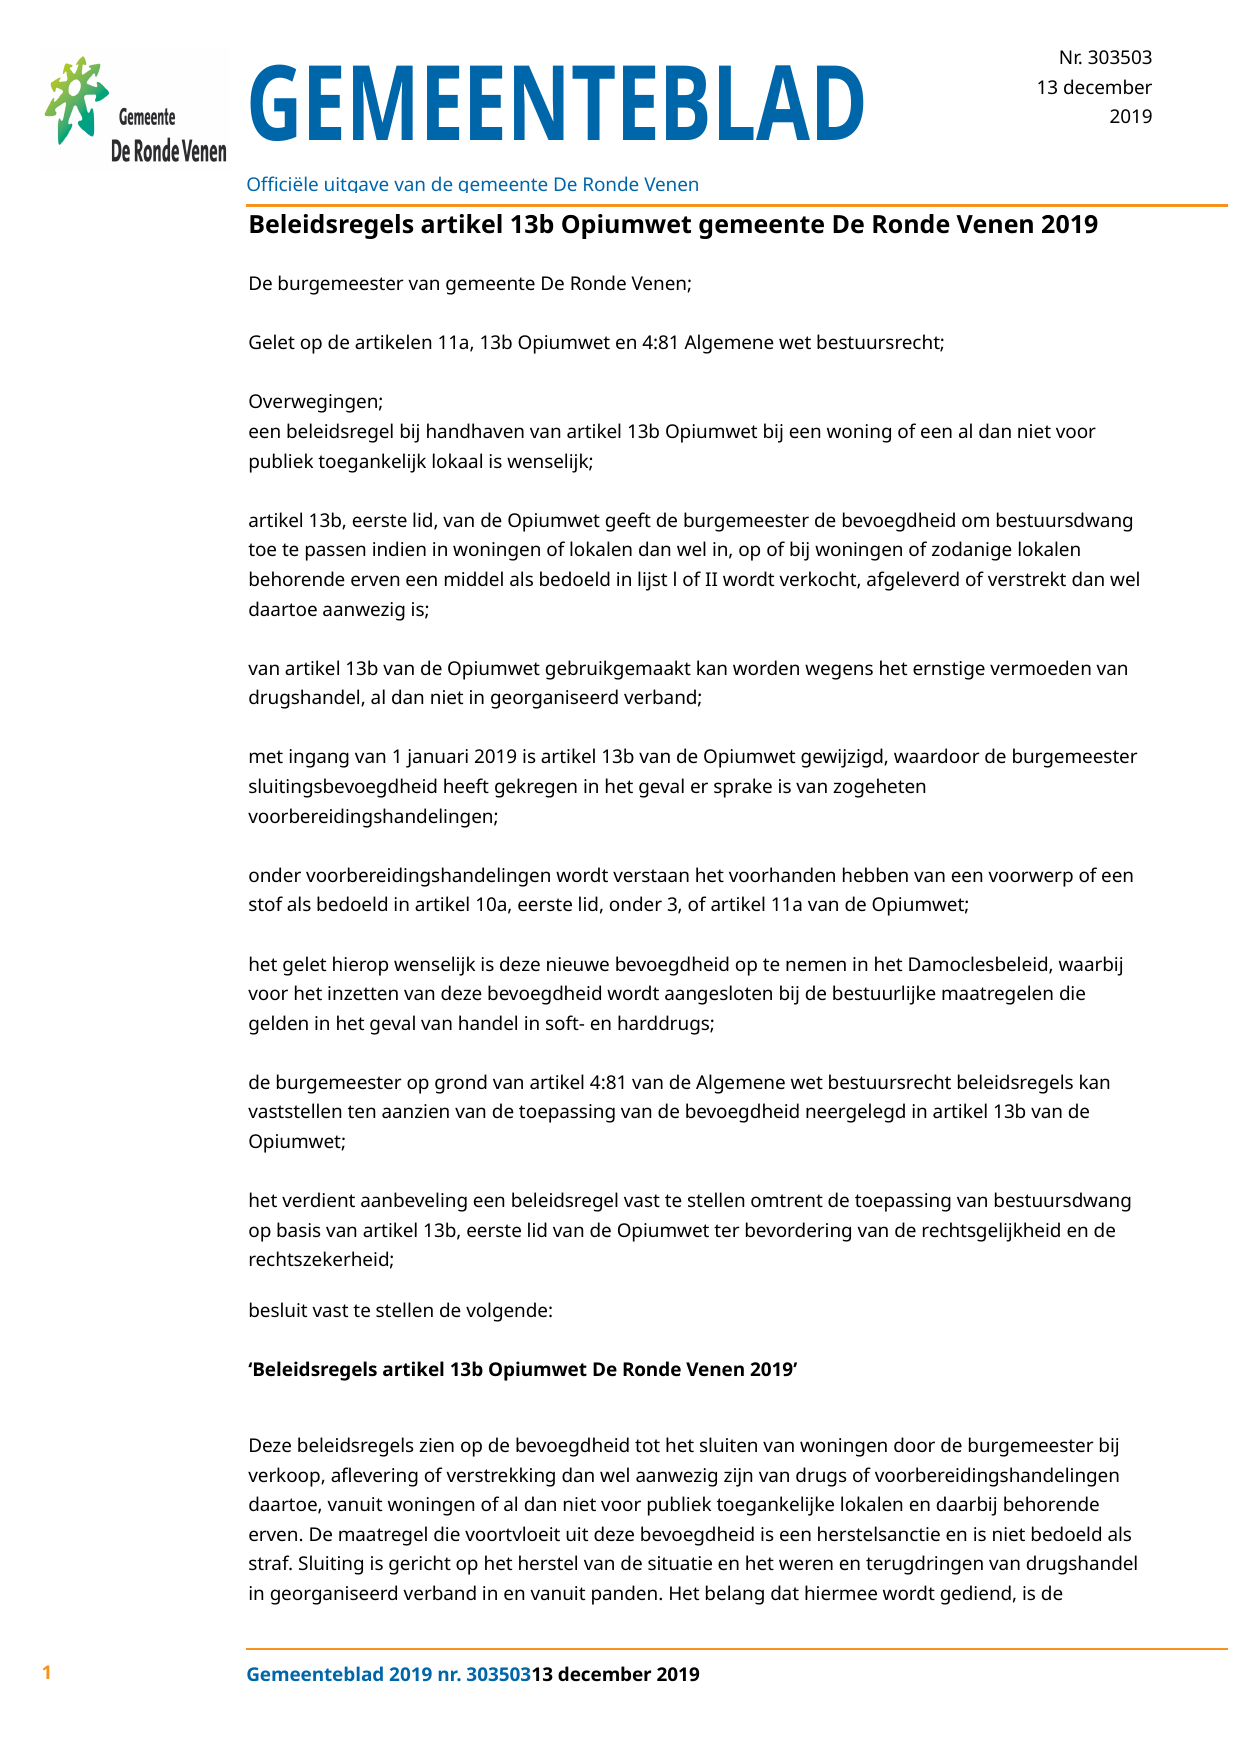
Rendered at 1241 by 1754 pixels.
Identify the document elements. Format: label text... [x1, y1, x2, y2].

picture [41, 47, 231, 172]
text Overwegingen; [248, 389, 1152, 414]
text het gelet hierop wenselijk is deze nieuwe bevoegdheid op te nemen in het Damoclesbeleid, waarbij voor het inzetten van deze bevoegdheid wordt aangesloten bij de bestuurlijke maatregelen die gelden in het geval van handel in soft- en harddrugs; [248, 951, 1152, 1036]
text onder voorbereidingshandelingen wordt verstaan het voorhanden hebben van een voorwerp of een stof als bedoeld in artikel 10a, eerste lid, onder 3, of artikel 11a van de Opiumwet; [248, 862, 1152, 917]
text een beleidsregel bij handhaven van artikel 13b Opiumwet bij een woning of een al dan niet voor publiek toegankelijk lokaal is wenselijk; [248, 418, 1152, 473]
text met ingang van 1 januari 2019 is artikel 13b van de Opiumwet gewijzigd, waardoor de burgemeester sluitingsbevoegdheid heeft gekregen in het geval er sprake is van zogeheten voorbereidingshandelingen; [248, 744, 1152, 828]
text Deze beleidsregels zien op de bevoegdheid tot het sluiten van woningen door de burgemeester bij verkoop, aflevering of verstrekking dan wel aanwezig zijn van drugs of voorbereidingshandelingen daartoe, vanuit woningen of al dan niet voor publiek toegankelijke lokalen en daarbij behorende erven. De maatregel die voortvloeit uit deze bevoegdheid is een herstelsanctie en is niet bedoeld als straf. Sluiting is gericht op het herstel van de situatie en het weren en terugdringen van drugshandel in georganiseerd verband in en vanuit panden. Het belang dat hiermee wordt gediend, is de [248, 1432, 1152, 1606]
text van artikel 13b van de Opiumwet gebruikgemaakt kan worden wegens het ernstige vermoeden van drugshandel, al dan niet in georganiseerd verband; [248, 655, 1152, 710]
text Beleidsregels artikel 13b Opiumwet gemeente De Ronde Venen 2019 [248, 207, 1152, 241]
text besluit vast te stellen de volgende: [248, 1297, 1152, 1323]
text Gelet op de artikelen 11a, 13b Opiumwet en 4:81 Algemene wet bestuursrecht; [248, 329, 1152, 355]
text ‘Beleidsregels artikel 13b Opiumwet De Ronde Venen 2019’ [248, 1356, 1152, 1382]
text de burgemeester op grond van artikel 4:81 van de Algemene wet bestuursrecht beleidsregels kan vaststellen ten aanzien van de toepassing van de bevoegdheid neergelegd in artikel 13b van de Opiumwet; [248, 1069, 1152, 1154]
text artikel 13b, eerste lid, van de Opiumwet geeft de burgemeester de bevoegdheid om bestuursdwang toe te passen indien in woningen of lokalen dan wel in, op of bij woningen of zodanige lokalen behorende erven een middel als bedoeld in lijst l of II wordt verkocht, afgeleverd of verstrekt dan wel daartoe aanwezig is; [248, 507, 1152, 621]
text De burgemeester van gemeente De Ronde Venen; [248, 270, 1152, 296]
text het verdient aanbeveling een beleidsregel vast te stellen omtrent de toepassing van bestuursdwang op basis van artikel 13b, eerste lid van de Opiumwet ter bevordering van de rechtsgelijkheid en de rechtszekerheid; [248, 1187, 1152, 1272]
